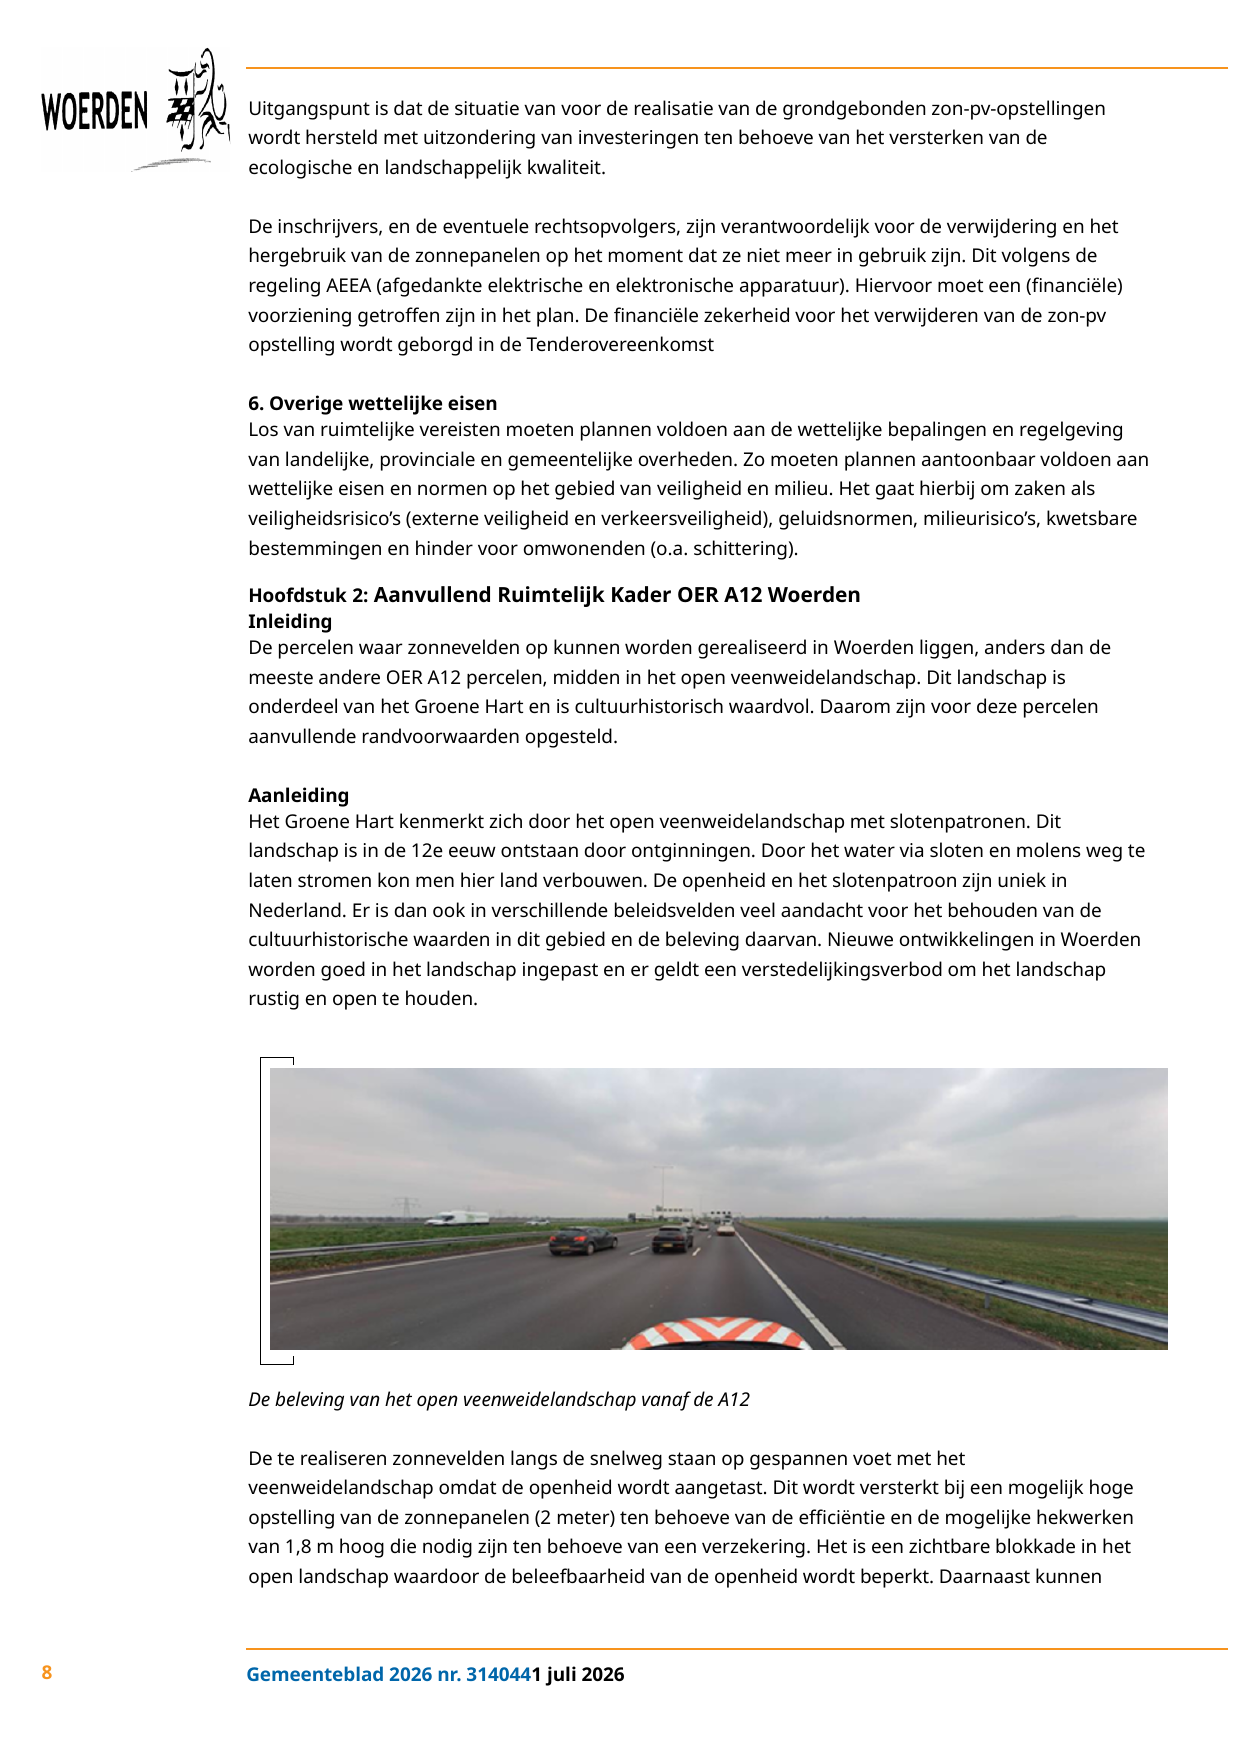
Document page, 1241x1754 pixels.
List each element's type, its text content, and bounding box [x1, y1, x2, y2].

text De inschrijvers, en de eventuele rechtsopvolgers, zijn verantwoordelijk voor de verwijdering en het hergebruik van de zonnepanelen op het moment dat ze niet meer in gebruik zijn. Dit volgens de regeling AEEA (afgedankte elektrische en elektronische apparatuur). Hiervoor moet een (financiële) voorziening getroffen zijn in het plan. De financiële zekerheid voor het verwijderen van de zon-pv opstelling wordt geborgd in de Tenderovereenkomst [248, 213, 1152, 357]
text Aanleiding [248, 782, 1152, 808]
text Hoofdstuk 2: Aanvullend Ruimtelijk Kader OER A12 Woerden [248, 580, 1152, 609]
text Inleiding [248, 609, 1152, 634]
picture [41, 47, 231, 172]
text De beleving van het open veenweidelandschap vanaf de A12 [248, 1386, 1152, 1411]
picture [268, 1065, 1173, 1356]
text Los van ruimtelijke vereisten moeten plannen voldoen aan de wettelijke bepalingen en regelgeving van landelijke, provinciale en gemeentelijke overheden. Zo moeten plannen aantoonbaar voldoen aan wettelijke eisen en normen op het gebied van veiligheid en milieu. Het gaat hierbij om zaken als veiligheidsrisico’s (externe veiligheid en verkeersveiligheid), geluidsnormen, milieurisico’s, kwetsbare bestemmingen en hinder voor omwonenden (o.a. schittering). [248, 416, 1152, 560]
text De percelen waar zonnevelden op kunnen worden gerealiseerd in Woerden liggen, anders dan de meeste andere OER A12 percelen, midden in het open veenweidelandschap. Dit landschap is onderdeel van het Groene Hart en is cultuurhistorisch waardvol. Daarom zijn voor deze percelen aanvullende randvoorwaarden opgesteld. [248, 634, 1152, 749]
text De te realiseren zonnevelden langs de snelweg staan op gespannen voet met het veenweidelandschap omdat de openheid wordt aangetast. Dit wordt versterkt bij een mogelijk hoge opstelling van de zonnepanelen (2 meter) ten behoeve van de efficiëntie en de mogelijke hekwerken van 1,8 m hoog die nodig zijn ten behoeve van een verzekering. Het is een zichtbare blokkade in het open landschap waardoor de beleefbaarheid van de openheid wordt beperkt. Daarnaast kunnen [248, 1445, 1152, 1589]
text Uitgangspunt is dat de situatie van voor de realisatie van de grondgebonden zon-pv-opstellingen wordt hersteld met uitzondering van investeringen ten behoeve van het versterken van de ecologische en landschappelijk kwaliteit. [248, 95, 1152, 180]
text 6. Overige wettelijke eisen [248, 391, 1152, 416]
text Het Groene Hart kenmerkt zich door het open veenweidelandschap met slotenpatronen. Dit landschap is in de 12e eeuw ontstaan door ontginningen. Door het water via sloten en molens weg te laten stromen kon men hier land verbouwen. De openheid en het slotenpatroon zijn uniek in Nederland. Er is dan ook in verschillende beleidsvelden veel aandacht voor het behouden van de cultuurhistorische waarden in dit gebied en de beleving daarvan. Nieuwe ontwikkelingen in Woerden worden goed in het landschap ingepast en er geldt een verstedelijkingsverbod om het landschap rustig en open te houden. [248, 808, 1152, 1011]
